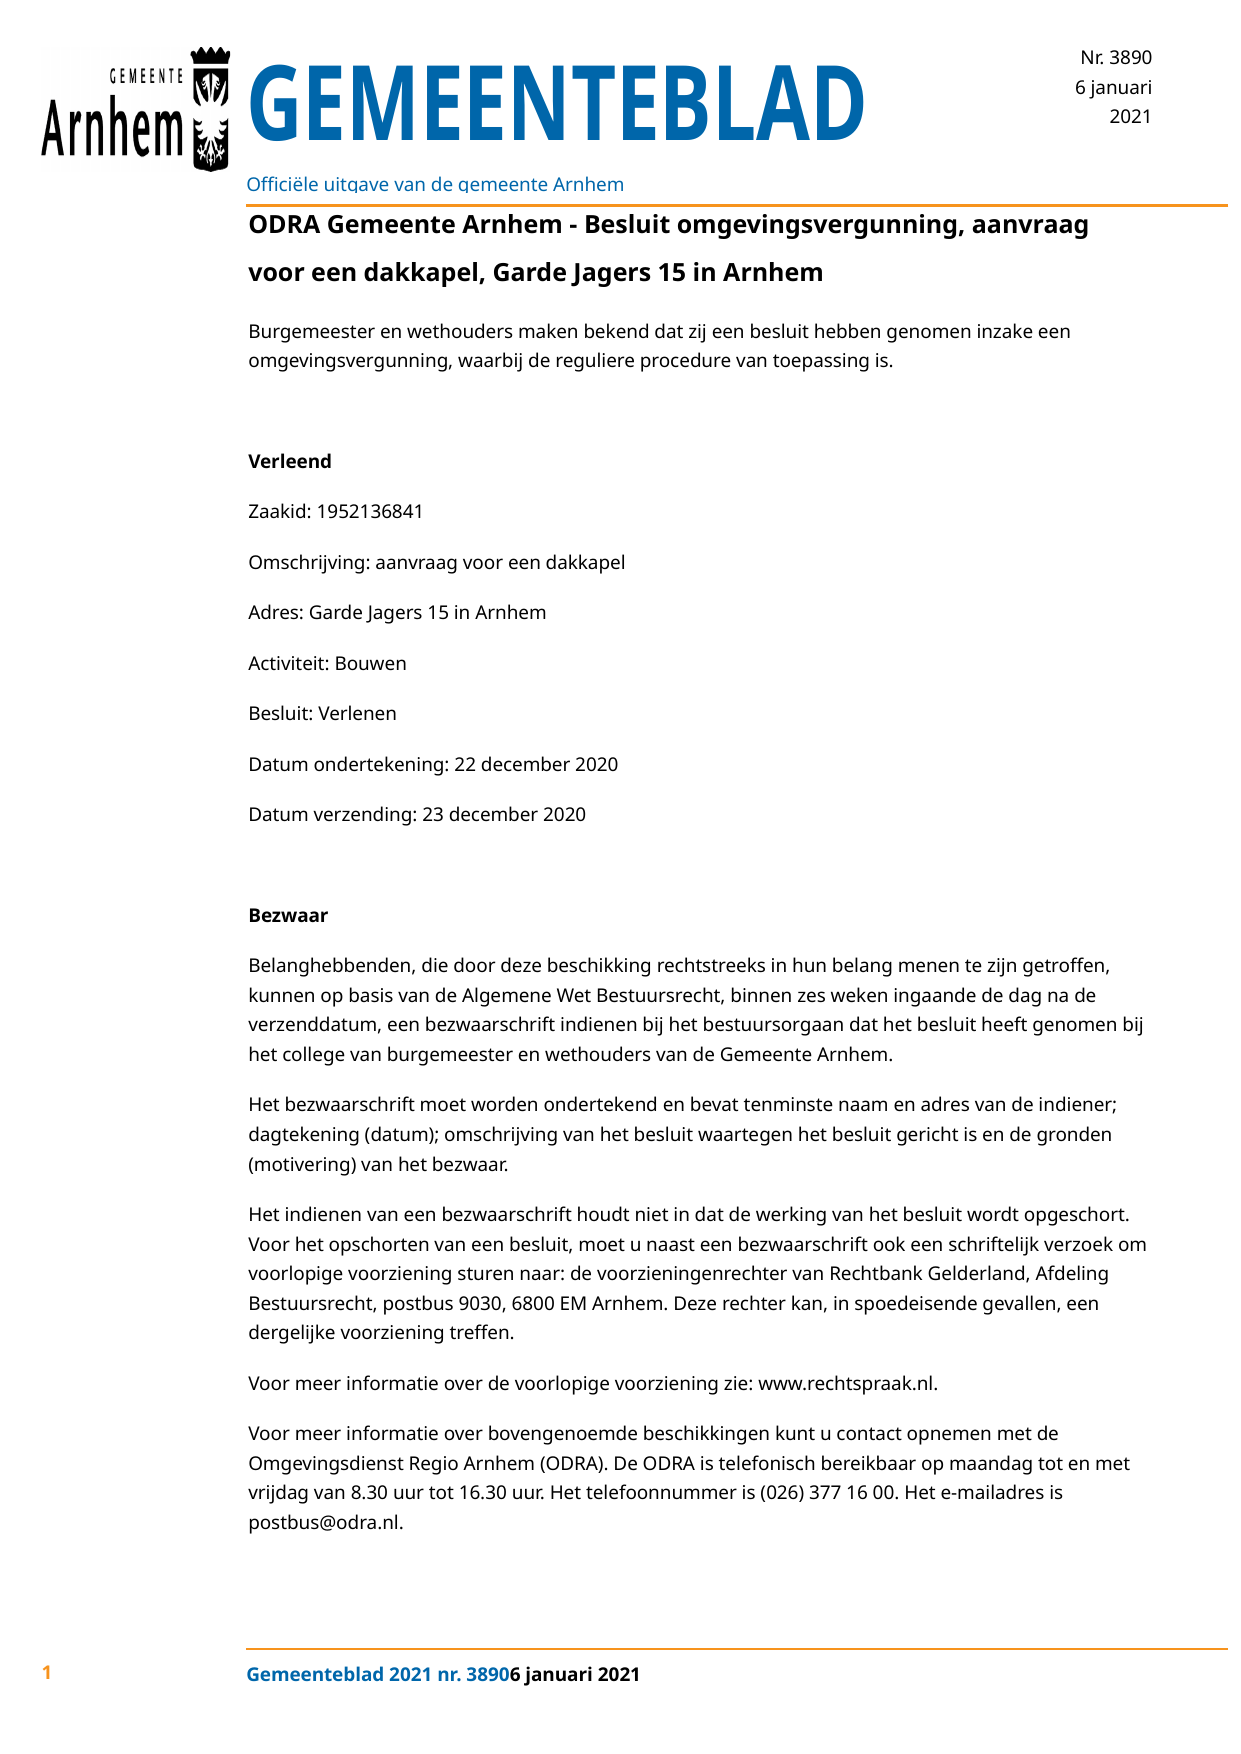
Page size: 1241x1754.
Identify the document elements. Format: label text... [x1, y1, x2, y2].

text Datum verzending: 23 december 2020 [248, 801, 1152, 827]
text Belanghebbenden, die door deze beschikking rechtstreeks in hun belang menen te zijn getroffen, kunnen op basis van de Algemene Wet Bestuursrecht, binnen zes weken ingaande de dag na de verzenddatum, een bezwaarschrift indienen bij het bestuursorgaan dat het besluit heeft genomen bij het college van burgemeester en wethouders van de Gemeente Arnhem. [248, 952, 1152, 1067]
text Het indienen van een bezwaarschrift houdt niet in dat de werking van het besluit wordt opgeschort. Voor het opschorten van een besluit, moet u naast een bezwaarschrift ook een schriftelijk verzoek om voorlopige voorziening sturen naar: de voorzieningenrechter van Rechtbank Gelderland, Afdeling Bestuursrecht, postbus 9030, 6800 EM Arnhem. Deze rechter kan, in spoedeisende gevallen, een dergelijke voorziening treffen. [248, 1201, 1152, 1345]
text Datum ondertekening: 22 december 2020 [248, 751, 1152, 777]
text Adres: Garde Jagers 15 in Arnhem [248, 599, 1152, 625]
text Burgemeester en wethouders maken bekend dat zij een besluit hebben genomen inzake een omgevingsvergunning, waarbij de reguliere procedure van toepassing is. [248, 318, 1152, 373]
text Voor meer informatie over de voorlopige voorziening zie: www.rechtspraak.nl. [248, 1370, 1152, 1396]
text Verleend [248, 448, 1152, 474]
picture [41, 47, 231, 172]
text Voor meer informatie over bovengenoemde beschikkingen kunt u contact opnemen met de Omgevingsdienst Regio Arnhem (ODRA). De ODRA is telefonisch bereikbaar op maandag tot en met vrijdag van 8.30 uur tot 16.30 uur. Het telefoonnummer is (026) 377 16 00. Het e-mailadres is postbus@odra.nl. [248, 1420, 1152, 1535]
text Zaakid: 1952136841 [248, 499, 1152, 524]
text Omschrijving: aanvraag voor een dakkapel [248, 549, 1152, 575]
text Activiteit: Bouwen [248, 650, 1152, 676]
text ODRA Gemeente Arnhem - Besluit omgevingsvergunning, aanvraag voor een dakkapel, Garde Jagers 15 in Arnhem [248, 207, 1152, 288]
text Besluit: Verlenen [248, 700, 1152, 726]
text Het bezwaarschrift moet worden ondertekend en bevat tenminste naam en adres van de indiener; dagtekening (datum); omschrijving van het besluit waartegen het besluit gericht is en de gronden (motivering) van het bezwaar. [248, 1092, 1152, 1177]
text Bezwaar [248, 902, 1152, 928]
